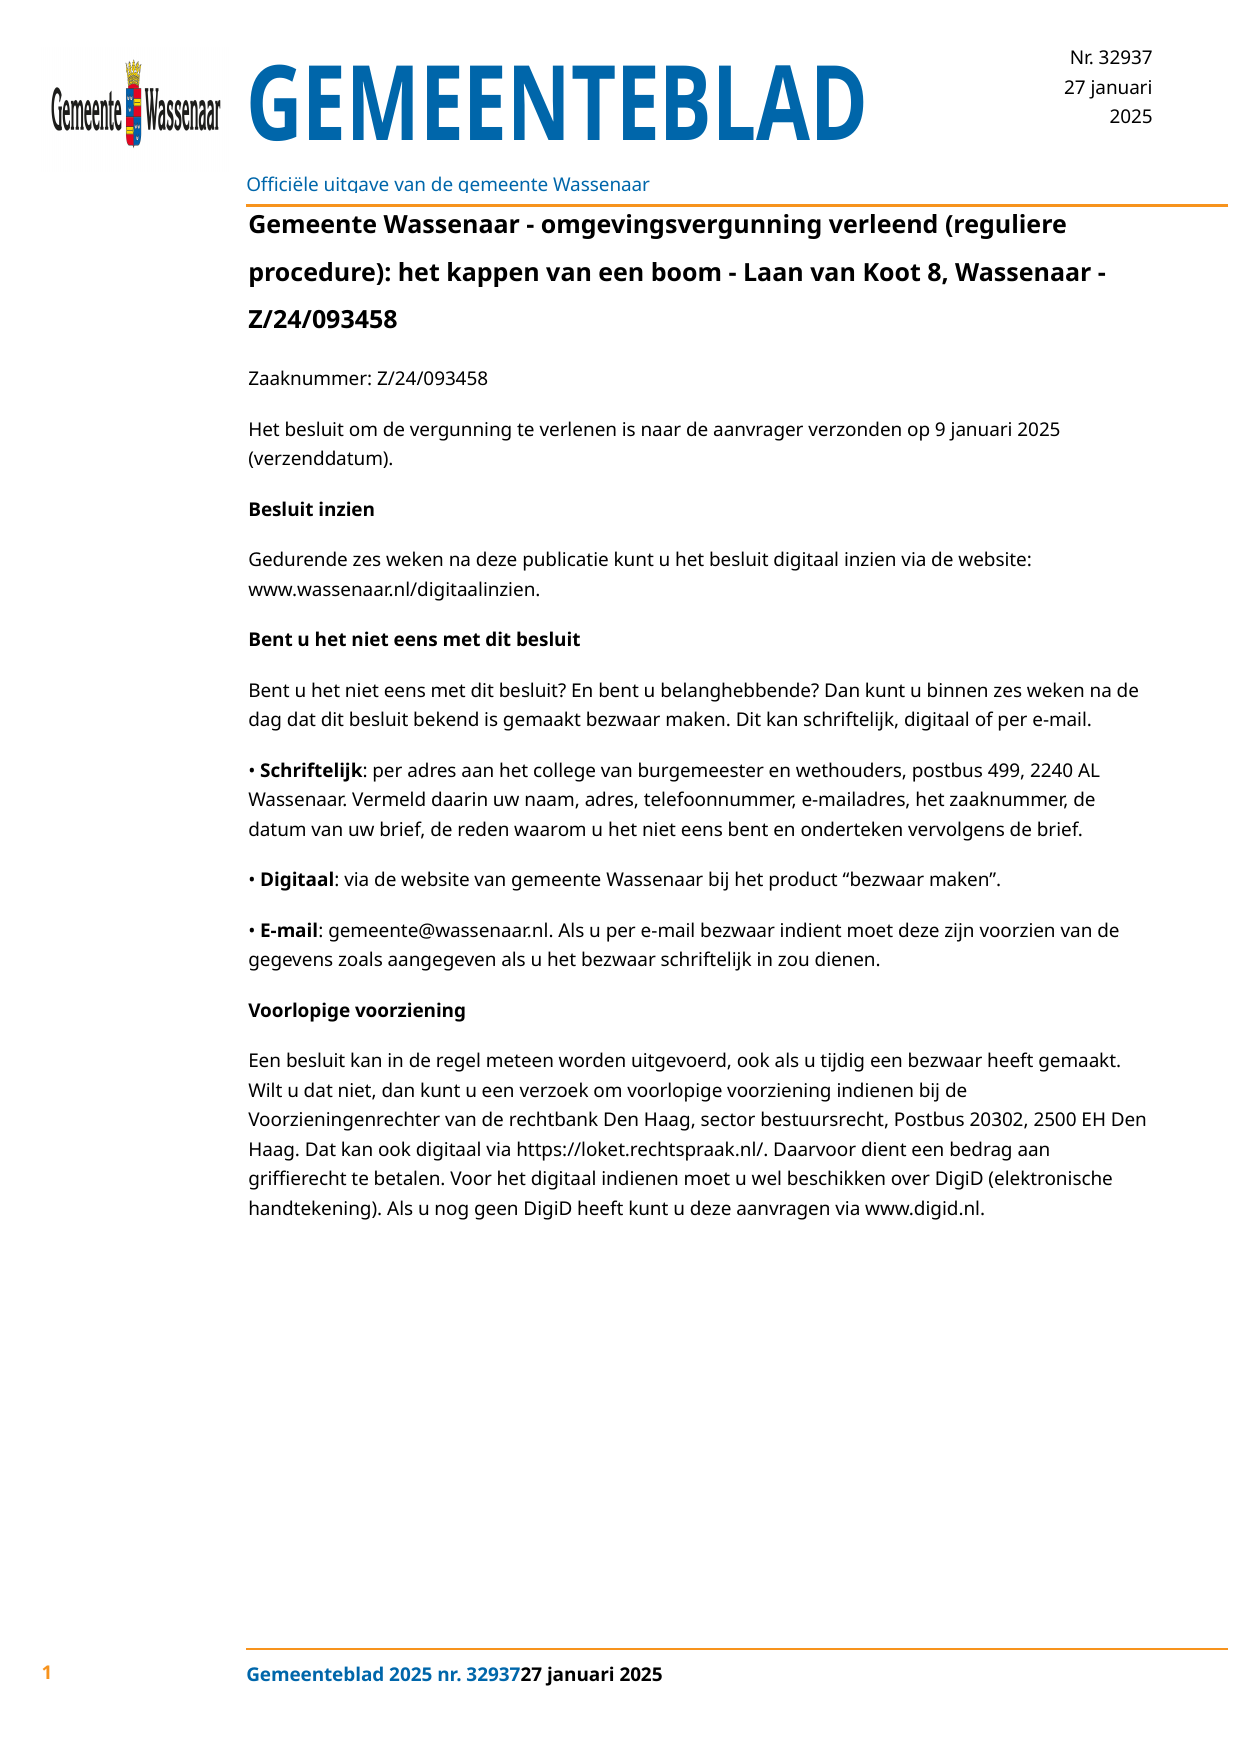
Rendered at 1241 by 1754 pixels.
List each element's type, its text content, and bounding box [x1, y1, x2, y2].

text Besluit inzien [248, 496, 1152, 522]
text Een besluit kan in de regel meteen worden uitgevoerd, ook als u tijdig een bezwaar heeft gemaakt. Wilt u dat niet, dan kunt u een verzoek om voorlopige voorziening indienen bij de Voorzieningenrechter van de rechtbank Den Haag, sector bestuursrecht, Postbus 20302, 2500 EH Den Haag. Dat kan ook digitaal via https://loket.rechtspraak.nl/. Daarvoor dient een bedrag aan griffierecht te betalen. Voor het digitaal indienen moet u wel beschikken over DigiD (elektronische handtekening). Als u nog geen DigiD heeft kunt u deze aanvragen via www.digid.nl. [248, 1047, 1152, 1221]
text Gemeente Wassenaar - omgevingsvergunning verleend (reguliere procedure): het kappen van een boom - Laan van Koot 8, Wassenaar - Z/24/093458 [248, 207, 1152, 336]
text Bent u het niet eens met dit besluit? En bent u belanghebbende? Dan kunt u binnen zes weken na de dag dat dit besluit bekend is gemaakt bezwaar maken. Dit kan schriftelijk, digitaal of per e-mail. [248, 677, 1152, 732]
picture [41, 47, 231, 172]
text Het besluit om de vergunning te verlenen is naar de aanvrager verzonden op 9 januari 2025 (verzenddatum). [248, 416, 1152, 471]
text • Schriftelijk: per adres aan het college van burgemeester en wethouders, postbus 499, 2240 AL Wassenaar. Vermeld daarin uw naam, adres, telefoonnummer, e-mailadres, het zaaknummer, de datum van uw brief, de reden waarom u het niet eens bent en onderteken vervolgens de brief. [248, 757, 1152, 842]
text • E-mail: gemeente@wassenaar.nl. Als u per e-mail bezwaar indient moet deze zijn voorzien van de gegevens zoals aangegeven als u het bezwaar schriftelijk in zou dienen. [248, 917, 1152, 972]
text Bent u het niet eens met dit besluit [248, 626, 1152, 652]
text Zaaknummer: Z/24/093458 [248, 366, 1152, 391]
text Gedurende zes weken na deze publicatie kunt u het besluit digitaal inzien via de website: www.wassenaar.nl/digitaalinzien. [248, 546, 1152, 602]
text Voorlopige voorziening [248, 997, 1152, 1022]
text • Digitaal: via de website van gemeente Wassenaar bij het product “bezwaar maken”. [248, 866, 1152, 892]
